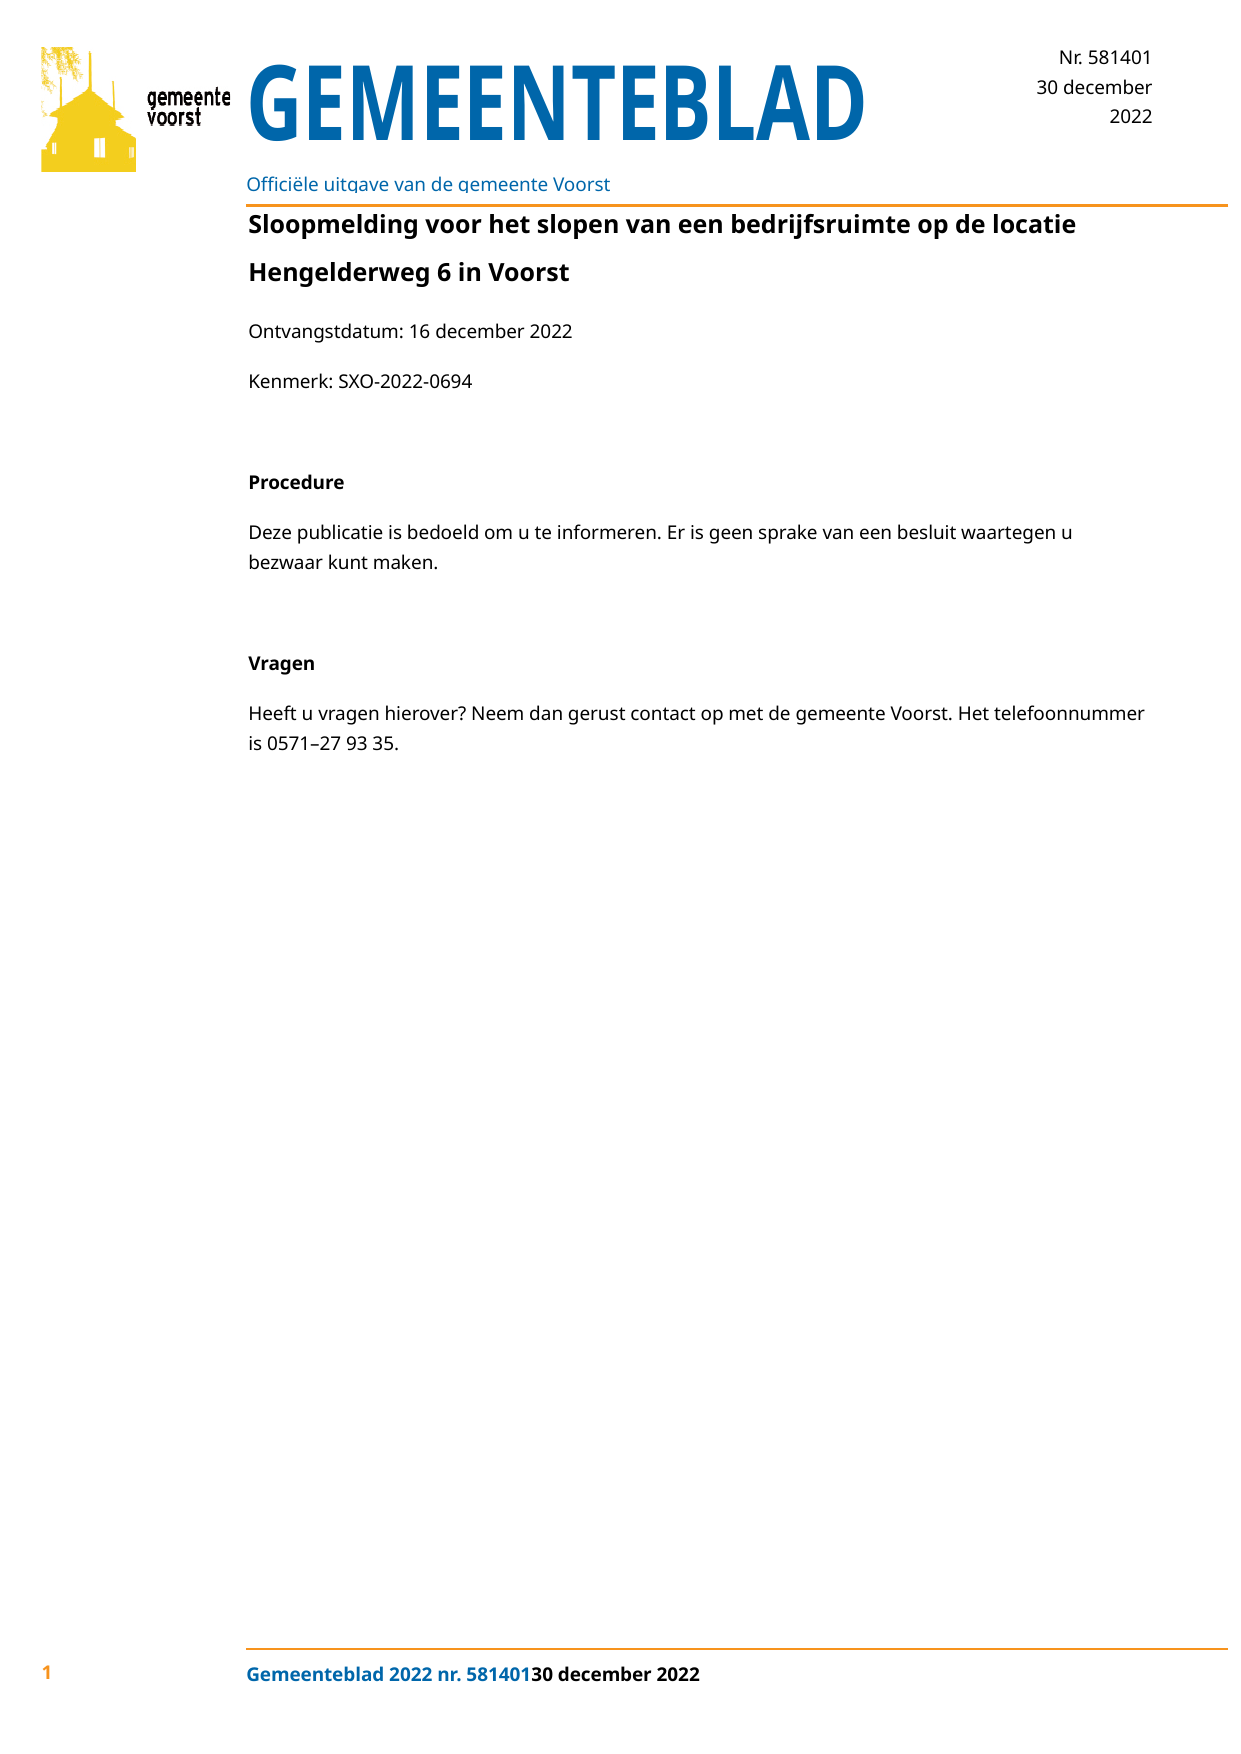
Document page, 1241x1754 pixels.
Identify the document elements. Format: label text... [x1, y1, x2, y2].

text Procedure [248, 469, 1152, 495]
text Kenmerk: SXO-2022-0694 [248, 368, 1152, 394]
picture [41, 47, 231, 172]
text Deze publicatie is bedoeld om u te informeren. Er is geen sprake van een besluit waartegen u bezwaar kunt maken. [248, 519, 1152, 575]
text Sloopmelding voor het slopen van een bedrijfsruimte op de locatie Hengelderweg 6 in Voorst [248, 207, 1152, 288]
text Heeft u vragen hierover? Neem dan gerust contact op met de gemeente Voorst. Het telefoonnummer is 0571–27 93 35. [248, 700, 1152, 756]
text Ontvangstdatum: 16 december 2022 [248, 318, 1152, 344]
text Vragen [248, 650, 1152, 676]
